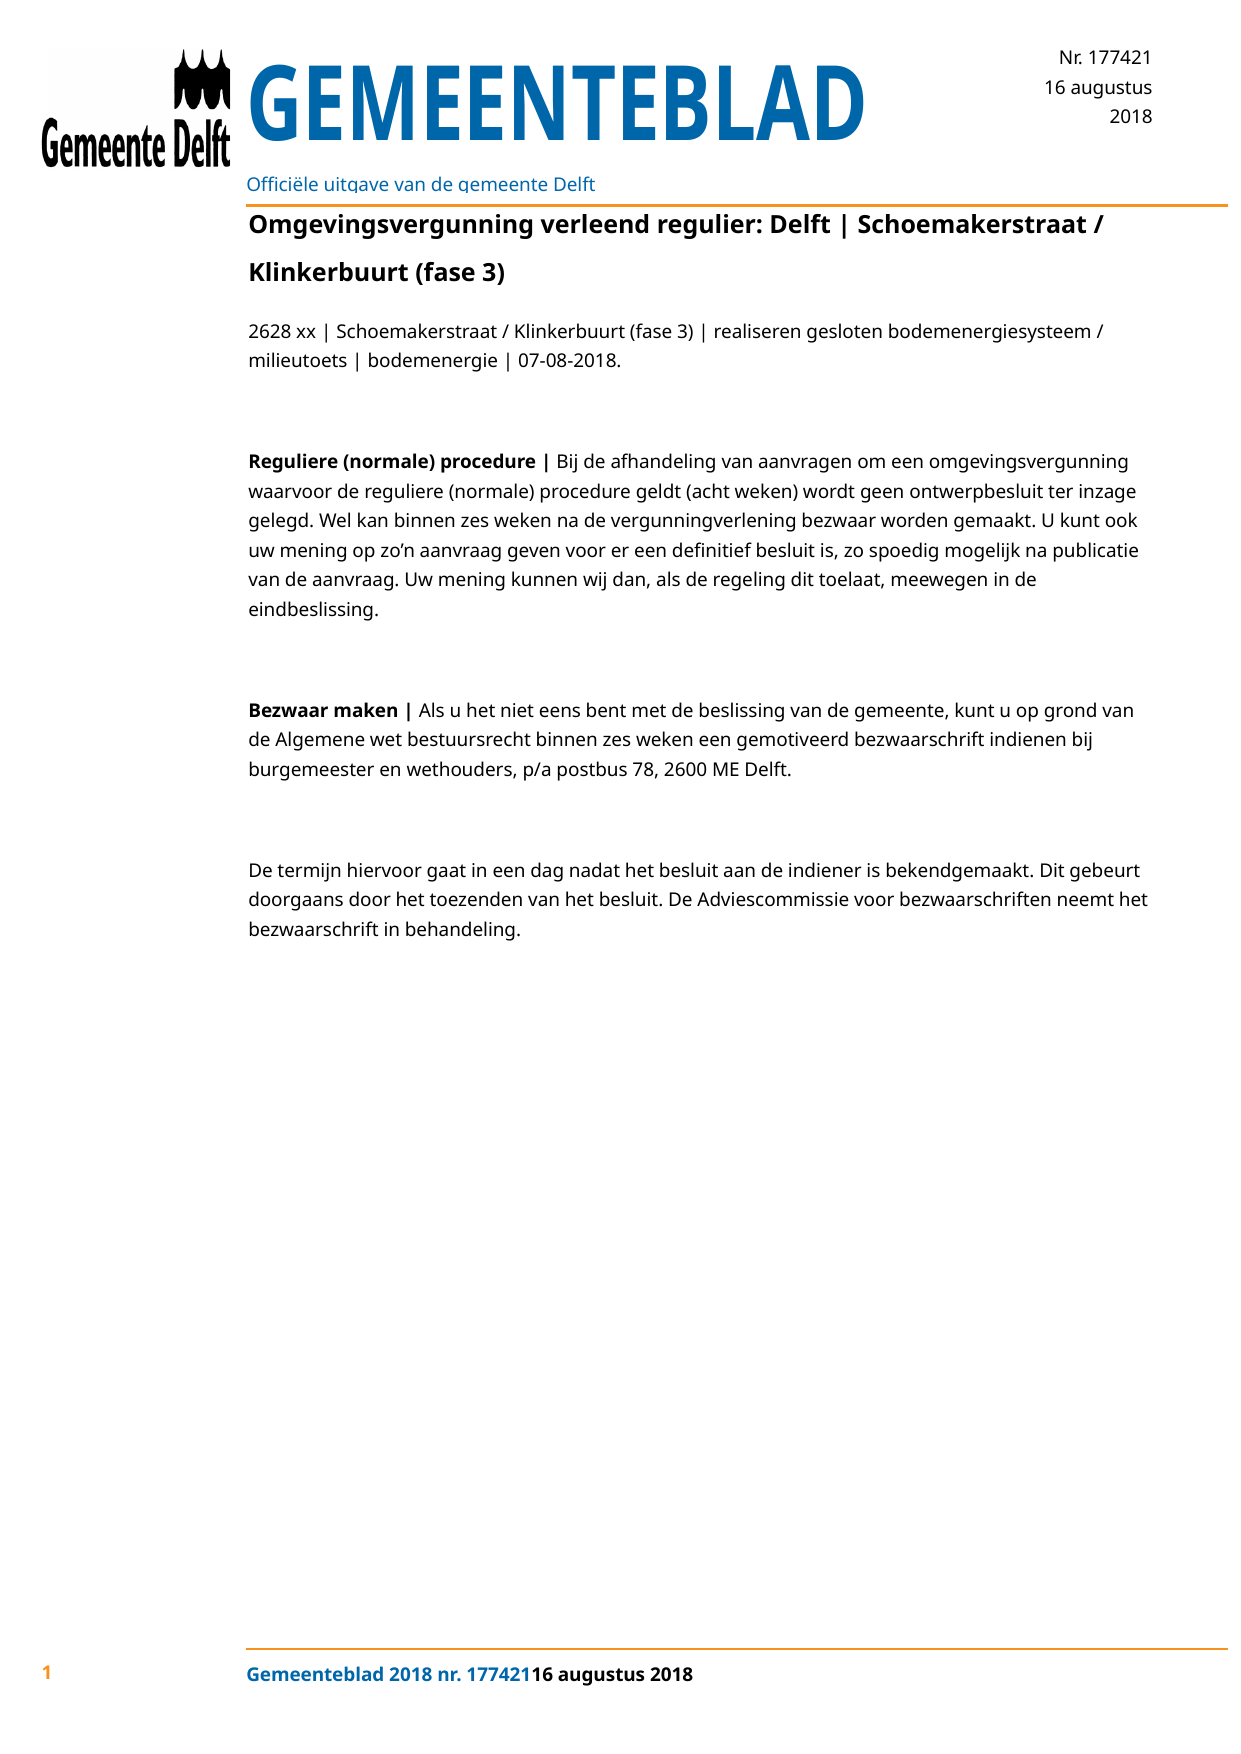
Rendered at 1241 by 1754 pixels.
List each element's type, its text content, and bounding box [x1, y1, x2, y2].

text Bezwaar maken | Als u het niet eens bent met de beslissing van de gemeente, kunt u op grond van de Algemene wet bestuursrecht binnen zes weken een gemotiveerd bezwaarschrift indienen bij burgemeester en wethouders, p/a postbus 78, 2600 ME Delft. [248, 697, 1152, 782]
text 2628 xx | Schoemakerstraat / Klinkerbuurt (fase 3) | realiseren gesloten bodemenergiesysteem / milieutoets | bodemenergie | 07-08-2018. [248, 318, 1152, 373]
text Reguliere (normale) procedure | Bij de afhandeling van aanvragen om een omgevingsvergunning waarvoor de reguliere (normale) procedure geldt (acht weken) wordt geen ontwerpbesluit ter inzage gelegd. Wel kan binnen zes weken na de vergunningverlening bezwaar worden gemaakt. U kunt ook uw mening op zo’n aanvraag geven voor er een definitief besluit is, zo spoedig mogelijk na publicatie van de aanvraag. Uw mening kunnen wij dan, als de regeling dit toelaat, meewegen in de eindbeslissing. [248, 448, 1152, 622]
text De termijn hiervoor gaat in een dag nadat het besluit aan de indiener is bekendgemaakt. Dit gebeurt doorgaans door het toezenden van het besluit. De Adviescommissie voor bezwaarschriften neemt het bezwaarschrift in behandeling. [248, 857, 1152, 942]
picture [41, 47, 231, 172]
text Omgevingsvergunning verleend regulier: Delft | Schoemakerstraat / Klinkerbuurt (fase 3) [248, 207, 1152, 288]
